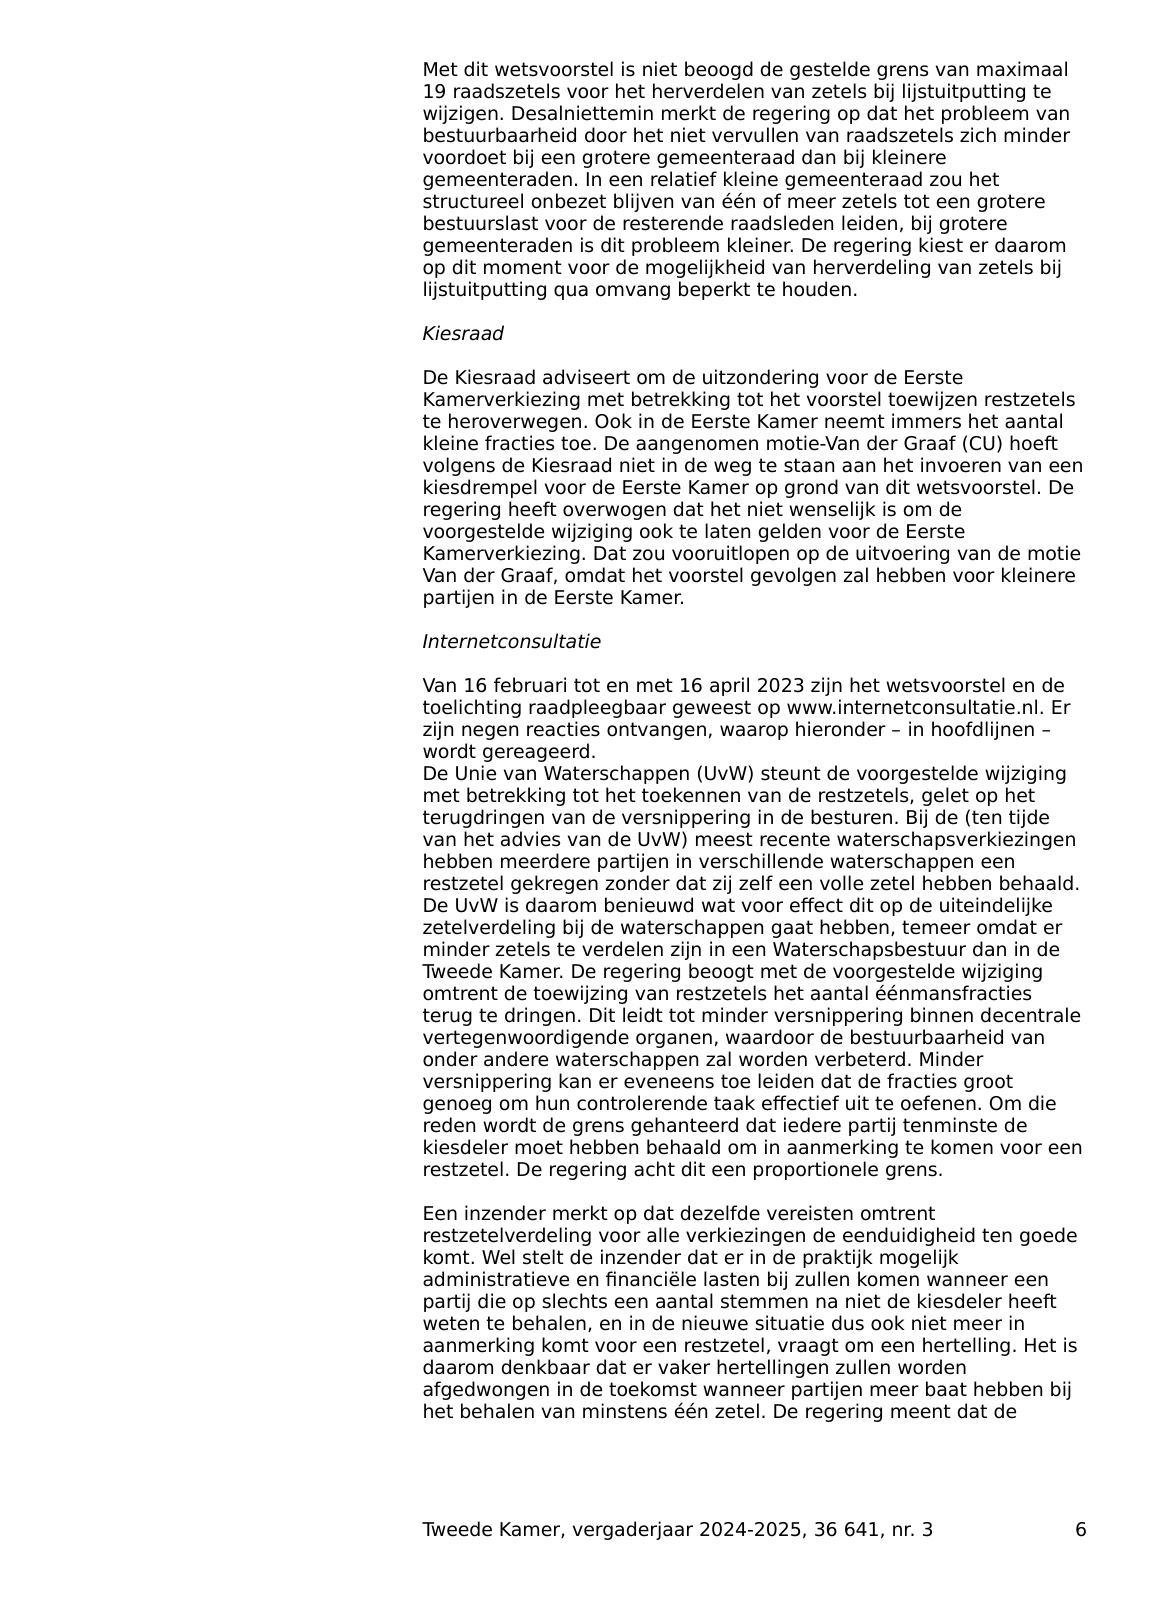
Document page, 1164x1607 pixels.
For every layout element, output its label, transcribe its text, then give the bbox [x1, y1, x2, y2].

text Met dit wetsvoorstel is niet beoogd de gestelde grens van maximaal 19 raadszetels voor het herverdelen van zetels bij lijstuitputting te wijzigen. Desalniettemin merkt de regering op dat het probleem van bestuurbaarheid door het niet vervullen van raadszetels zich minder voordoet bij een grotere gemeenteraad dan bij kleinere gemeenteraden. In een relatief kleine gemeenteraad zou het structureel onbezet blijven van één of meer zetels tot een grotere bestuurslast voor de resterende raadsleden leiden, bij grotere gemeenteraden is dit probleem kleiner. De regering kiest er daarom op dit moment voor de mogelijkheid van herverdeling van zetels bij lijstuitputting qua omvang beperkt te houden. [422, 59, 1087, 301]
subtitle Internetconsultatie [422, 631, 1087, 653]
text De Kiesraad adviseert om de uitzondering voor de Eerste Kamerverkiezing met betrekking tot het voorstel toewijzen restzetels te heroverwegen. Ook in de Eerste Kamer neemt immers het aantal kleine fracties toe. De aangenomen motie-Van der Graaf (CU) hoeft volgens de Kiesraad niet in de weg te staan aan het invoeren van een kiesdrempel voor de Eerste Kamer op grond van dit wetsvoorstel. De regering heeft overwogen dat het niet wenselijk is om de voorgestelde wijziging ook te laten gelden voor de Eerste Kamerverkiezing. Dat zou vooruitlopen op de uitvoering van de motie Van der Graaf, omdat het voorstel gevolgen zal hebben voor kleinere partijen in de Eerste Kamer. [422, 367, 1087, 609]
subtitle Kiesraad [422, 323, 1087, 345]
text De Unie van Waterschappen (UvW) steunt de voorgestelde wijziging met betrekking tot het toekennen van de restzetels, gelet op het terugdringen van de versnippering in de besturen. Bij de (ten tijde van het advies van de UvW) meest recente waterschapsverkiezingen hebben meerdere partijen in verschillende waterschappen een restzetel gekregen zonder dat zij zelf een volle zetel hebben behaald. De UvW is daarom benieuwd wat voor effect dit op de uiteindelijke zetelverdeling bij de waterschappen gaat hebben, temeer omdat er minder zetels te verdelen zijn in een Waterschapsbestuur dan in de Tweede Kamer. De regering beoogt met de voorgestelde wijziging omtrent de toewijzing van restzetels het aantal éénmansfracties terug te dringen. Dit leidt tot minder versnippering binnen decentrale vertegenwoordigende organen, waardoor de bestuurbaarheid van onder andere waterschappen zal worden verbeterd. Minder versnippering kan er eveneens toe leiden dat de fracties groot genoeg om hun controlerende taak effectief uit te oefenen. Om die reden wordt de grens gehanteerd dat iedere partij tenminste de kiesdeler moet hebben behaald om in aanmerking te komen voor een restzetel. De regering acht dit een proportionele grens. [422, 763, 1087, 1181]
text Een inzender merkt op dat dezelfde vereisten omtrent restzetelverdeling voor alle verkiezingen de eenduidigheid ten goede komt. Wel stelt de inzender dat er in de praktijk mogelijk administratieve en financiële lasten bij zullen komen wanneer een partij die op slechts een aantal stemmen na niet de kiesdeler heeft weten te behalen, en in de nieuwe situatie dus ook niet meer in aanmerking komt voor een restzetel, vraagt om een hertelling. Het is daarom denkbaar dat er vaker hertellingen zullen worden afgedwongen in de toekomst wanneer partijen meer baat hebben bij het behalen van minstens één zetel. De regering meent dat de [422, 1203, 1087, 1423]
text Van 16 februari tot en met 16 april 2023 zijn het wetsvoorstel en de toelichting raadpleegbaar geweest op www.internetconsultatie.nl. Er zijn negen reacties ontvangen, waarop hieronder – in hoofdlijnen – wordt gereageerd. [422, 675, 1087, 763]
